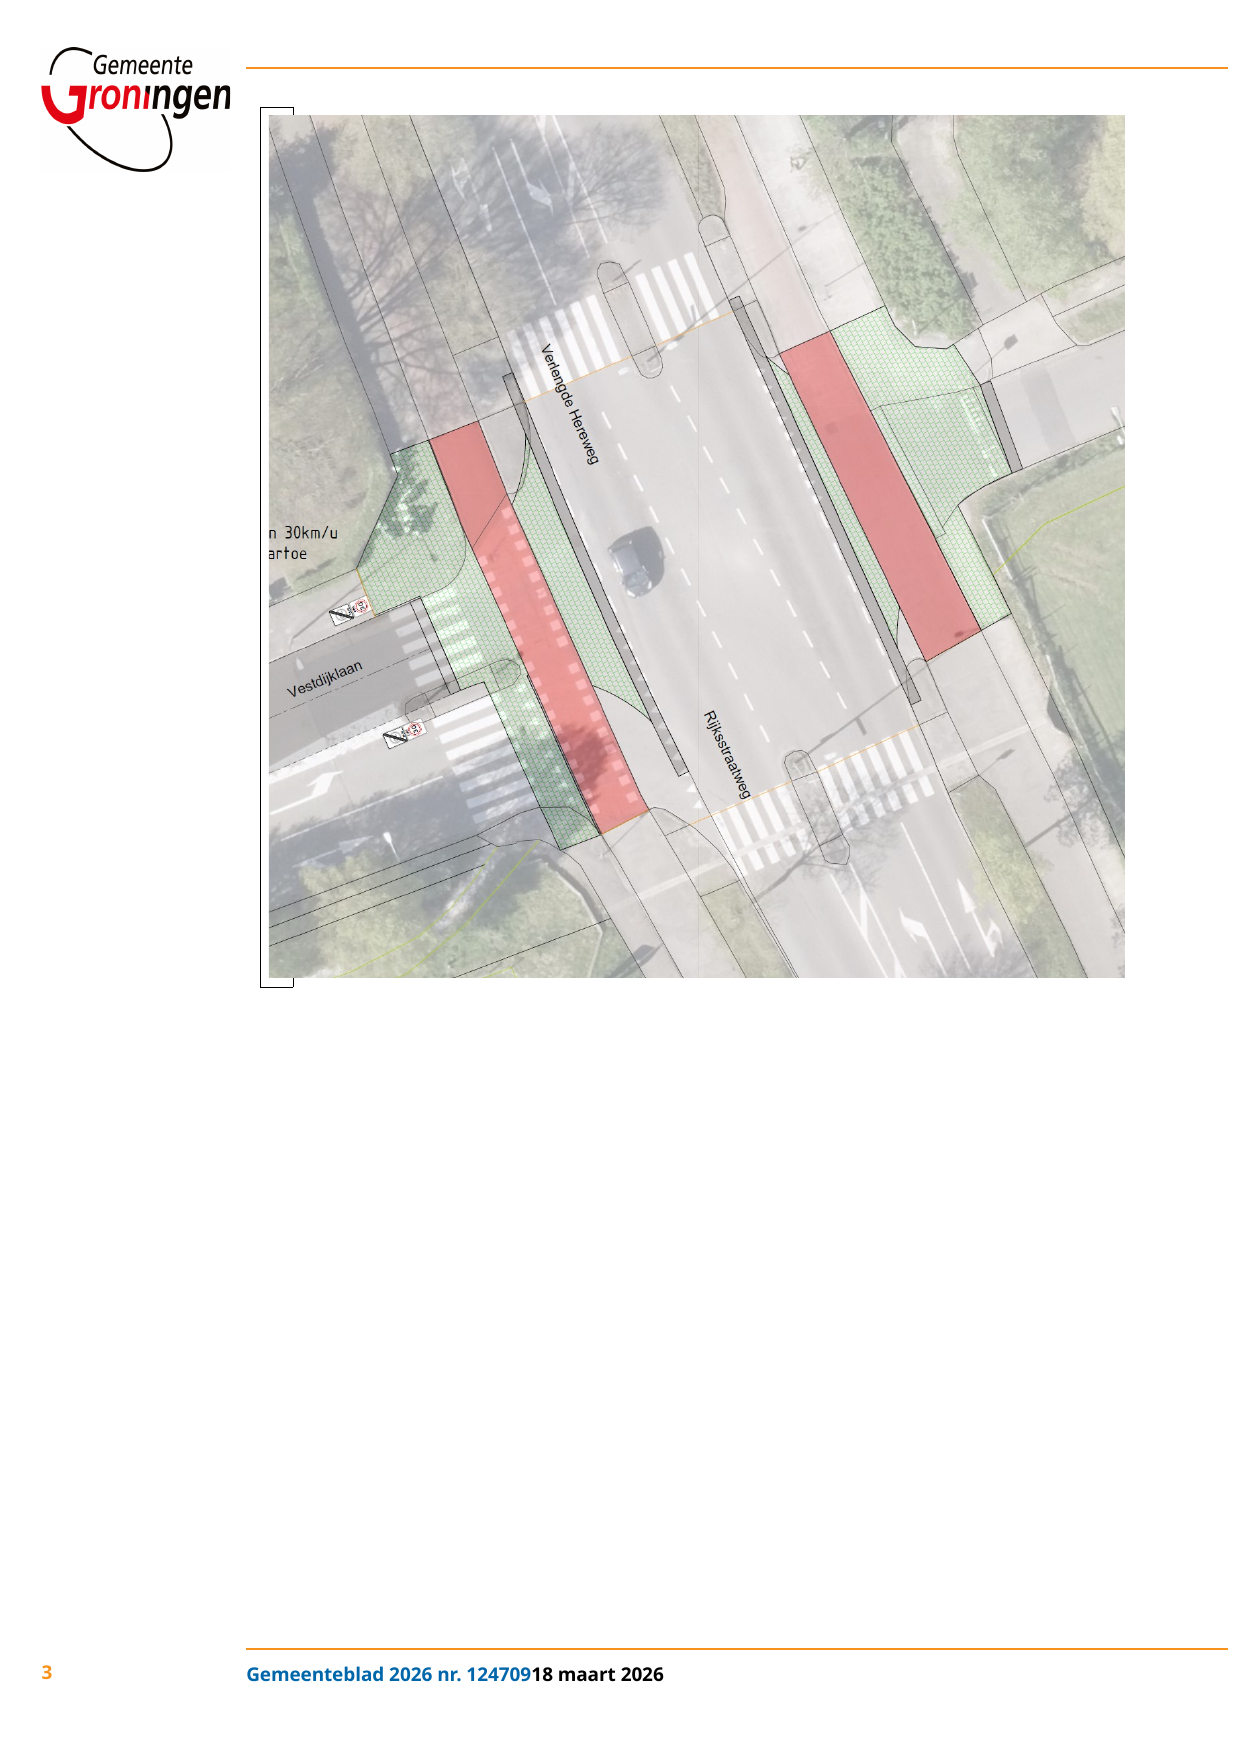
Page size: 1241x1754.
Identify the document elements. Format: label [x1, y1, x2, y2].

picture [268, 115, 1125, 978]
picture [41, 47, 231, 172]
